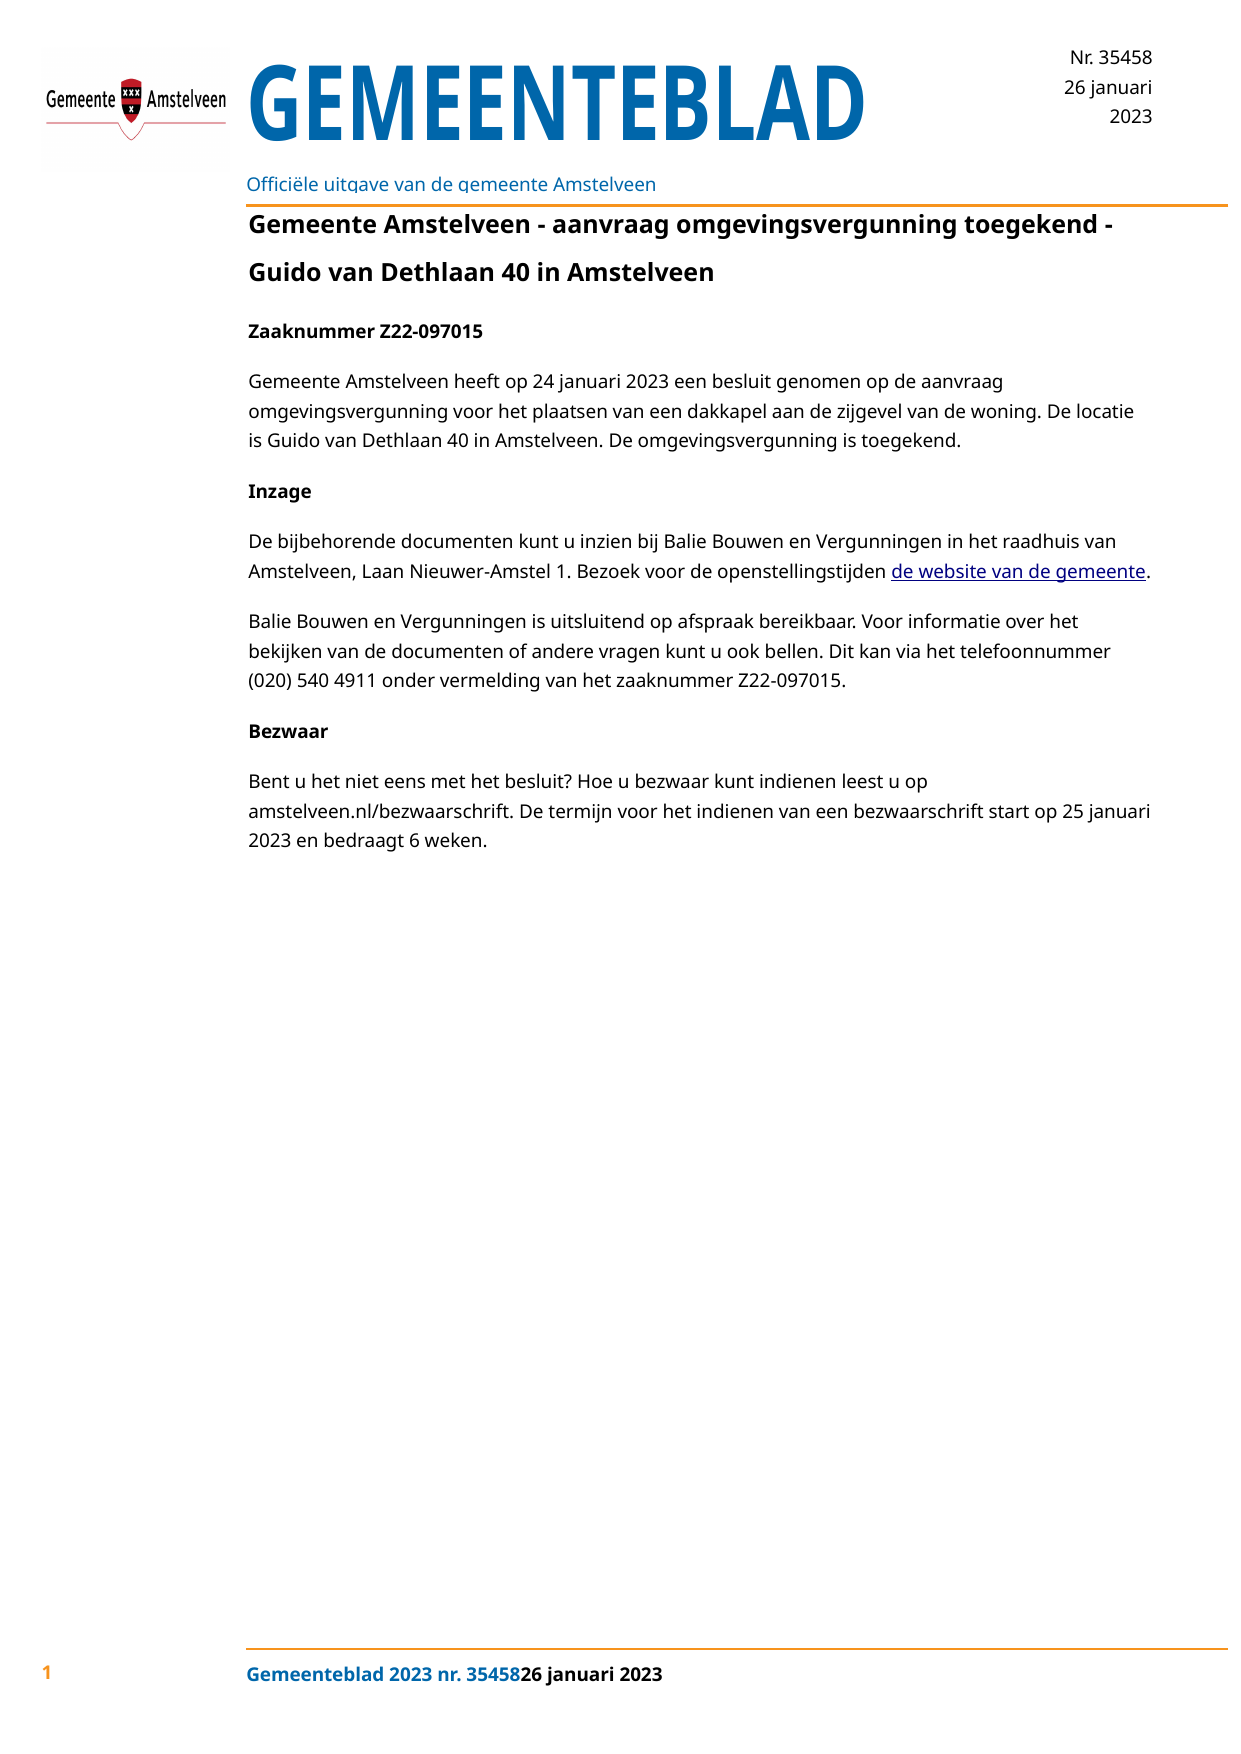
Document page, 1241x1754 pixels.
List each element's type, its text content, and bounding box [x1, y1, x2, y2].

text Bezwaar [248, 718, 1152, 744]
text Gemeente Amstelveen - aanvraag omgevingsvergunning toegekend - Guido van Dethlaan 40 in Amstelveen [248, 207, 1152, 288]
text Zaaknummer Z22-097015 [248, 318, 1152, 344]
text Balie Bouwen en Vergunningen is uitsluitend op afspraak bereikbaar. Voor informatie over het bekijken van de documenten of andere vragen kunt u ook bellen. Dit kan via het telefoonnummer (020) 540 4911 onder vermelding van het zaaknummer Z22-097015. [248, 608, 1152, 693]
text De bijbehorende documenten kunt u inzien bij Balie Bouwen en Vergunningen in het raadhuis van Amstelveen, Laan Nieuwer-Amstel 1. Bezoek voor de openstellingstijden de website van de gemeente. [248, 528, 1152, 584]
text Gemeente Amstelveen heeft op 24 januari 2023 een besluit genomen op de aanvraag omgevingsvergunning voor het plaatsen van een dakkapel aan de zijgevel van de woning. De locatie is Guido van Dethlaan 40 in Amstelveen. De omgevingsvergunning is toegekend. [248, 368, 1152, 453]
text Bent u het niet eens met het besluit? Hoe u bezwaar kunt indienen leest u op amstelveen.nl/bezwaarschrift. De termijn voor het indienen van een bezwaarschrift start op 25 januari 2023 en bedraagt 6 weken. [248, 768, 1152, 853]
text Inzage [248, 478, 1152, 504]
picture [41, 47, 231, 172]
